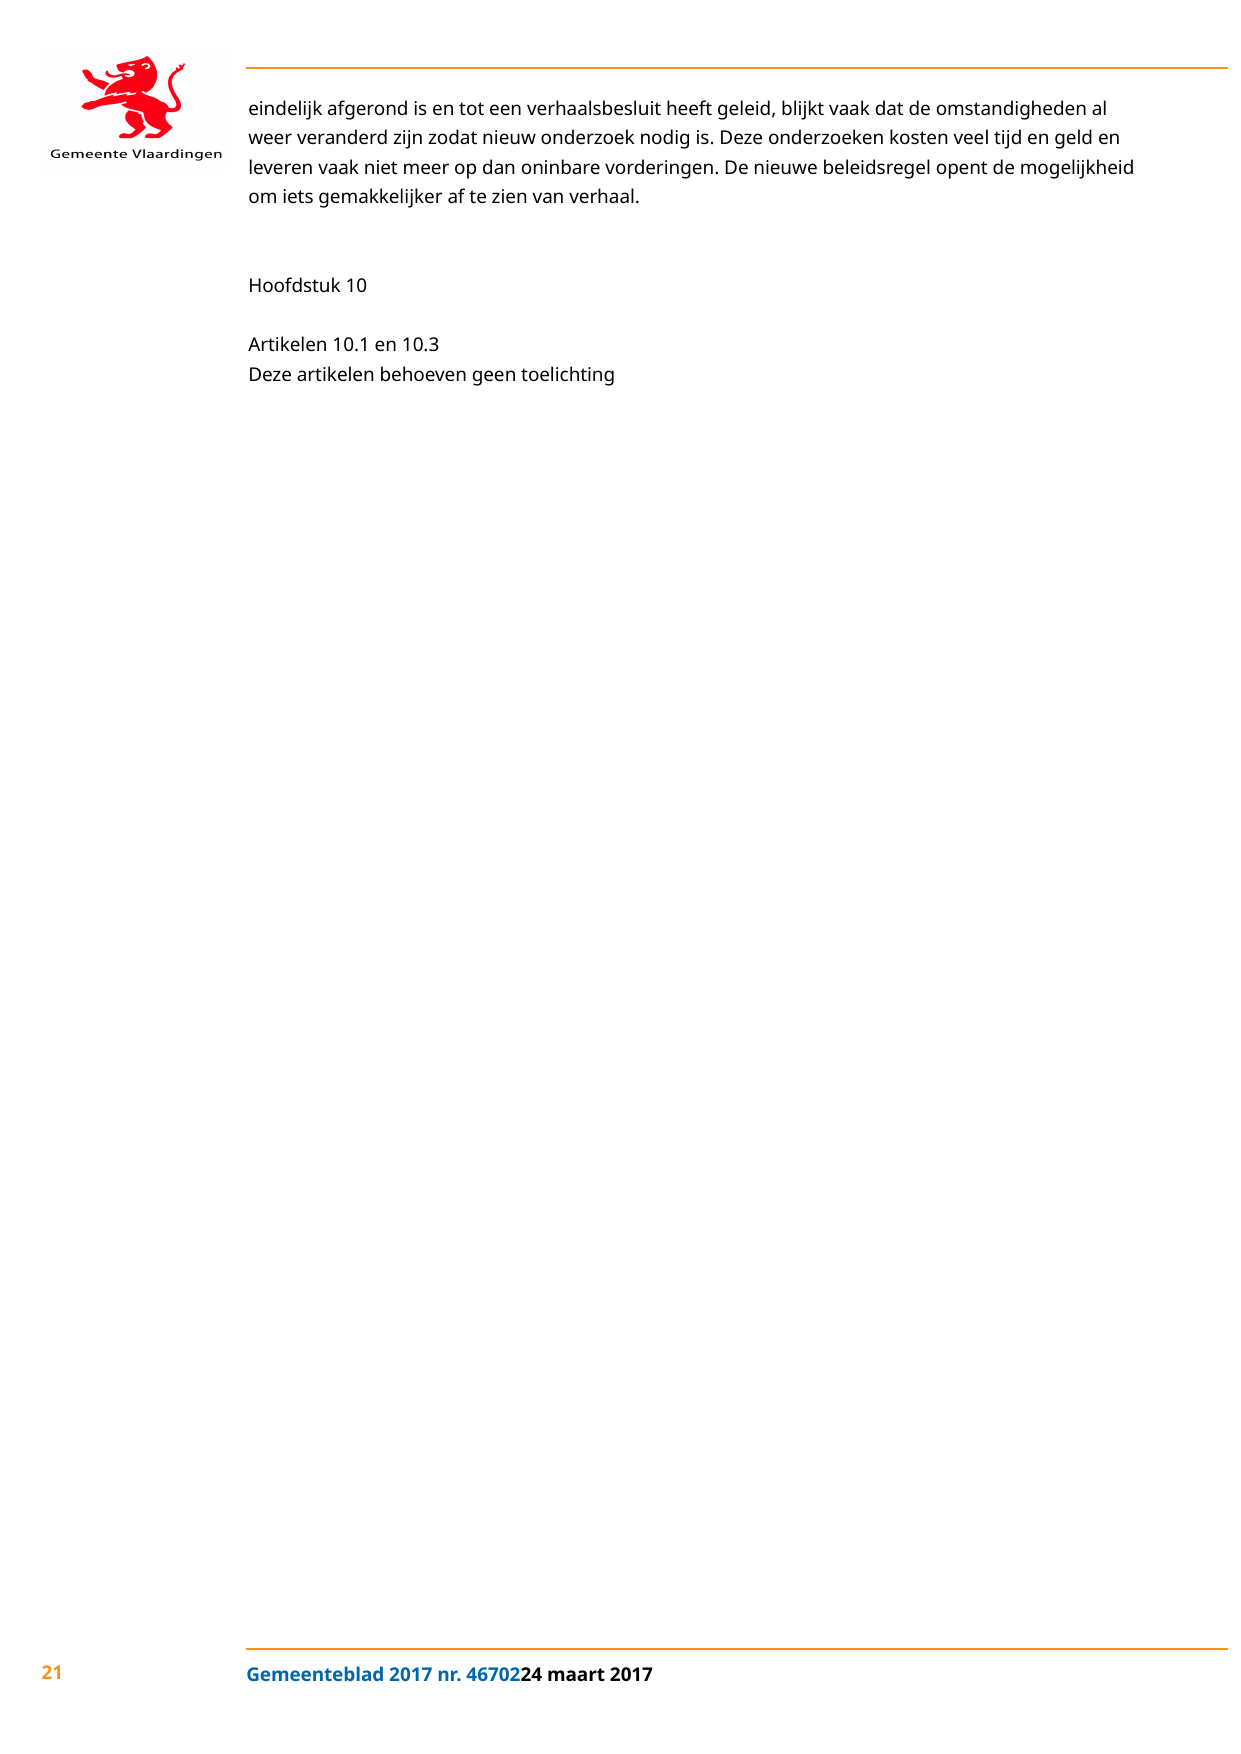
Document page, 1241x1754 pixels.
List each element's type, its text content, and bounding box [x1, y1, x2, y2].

text eindelijk afgerond is en tot een verhaalsbesluit heeft geleid, blijkt vaak dat de omstandigheden al weer veranderd zijn zodat nieuw onderzoek nodig is. Deze onderzoeken kosten veel tijd en geld en leveren vaak niet meer op dan oninbare vorderingen. De nieuwe beleidsregel opent de mogelijkheid om iets gemakkelijker af te zien van verhaal. [248, 95, 1152, 209]
text Hoofdstuk 10 [248, 272, 1152, 298]
text Deze artikelen behoeven geen toelichting [248, 361, 1152, 387]
picture [41, 47, 231, 172]
text Artikelen 10.1 en 10.3 [248, 331, 1152, 357]
